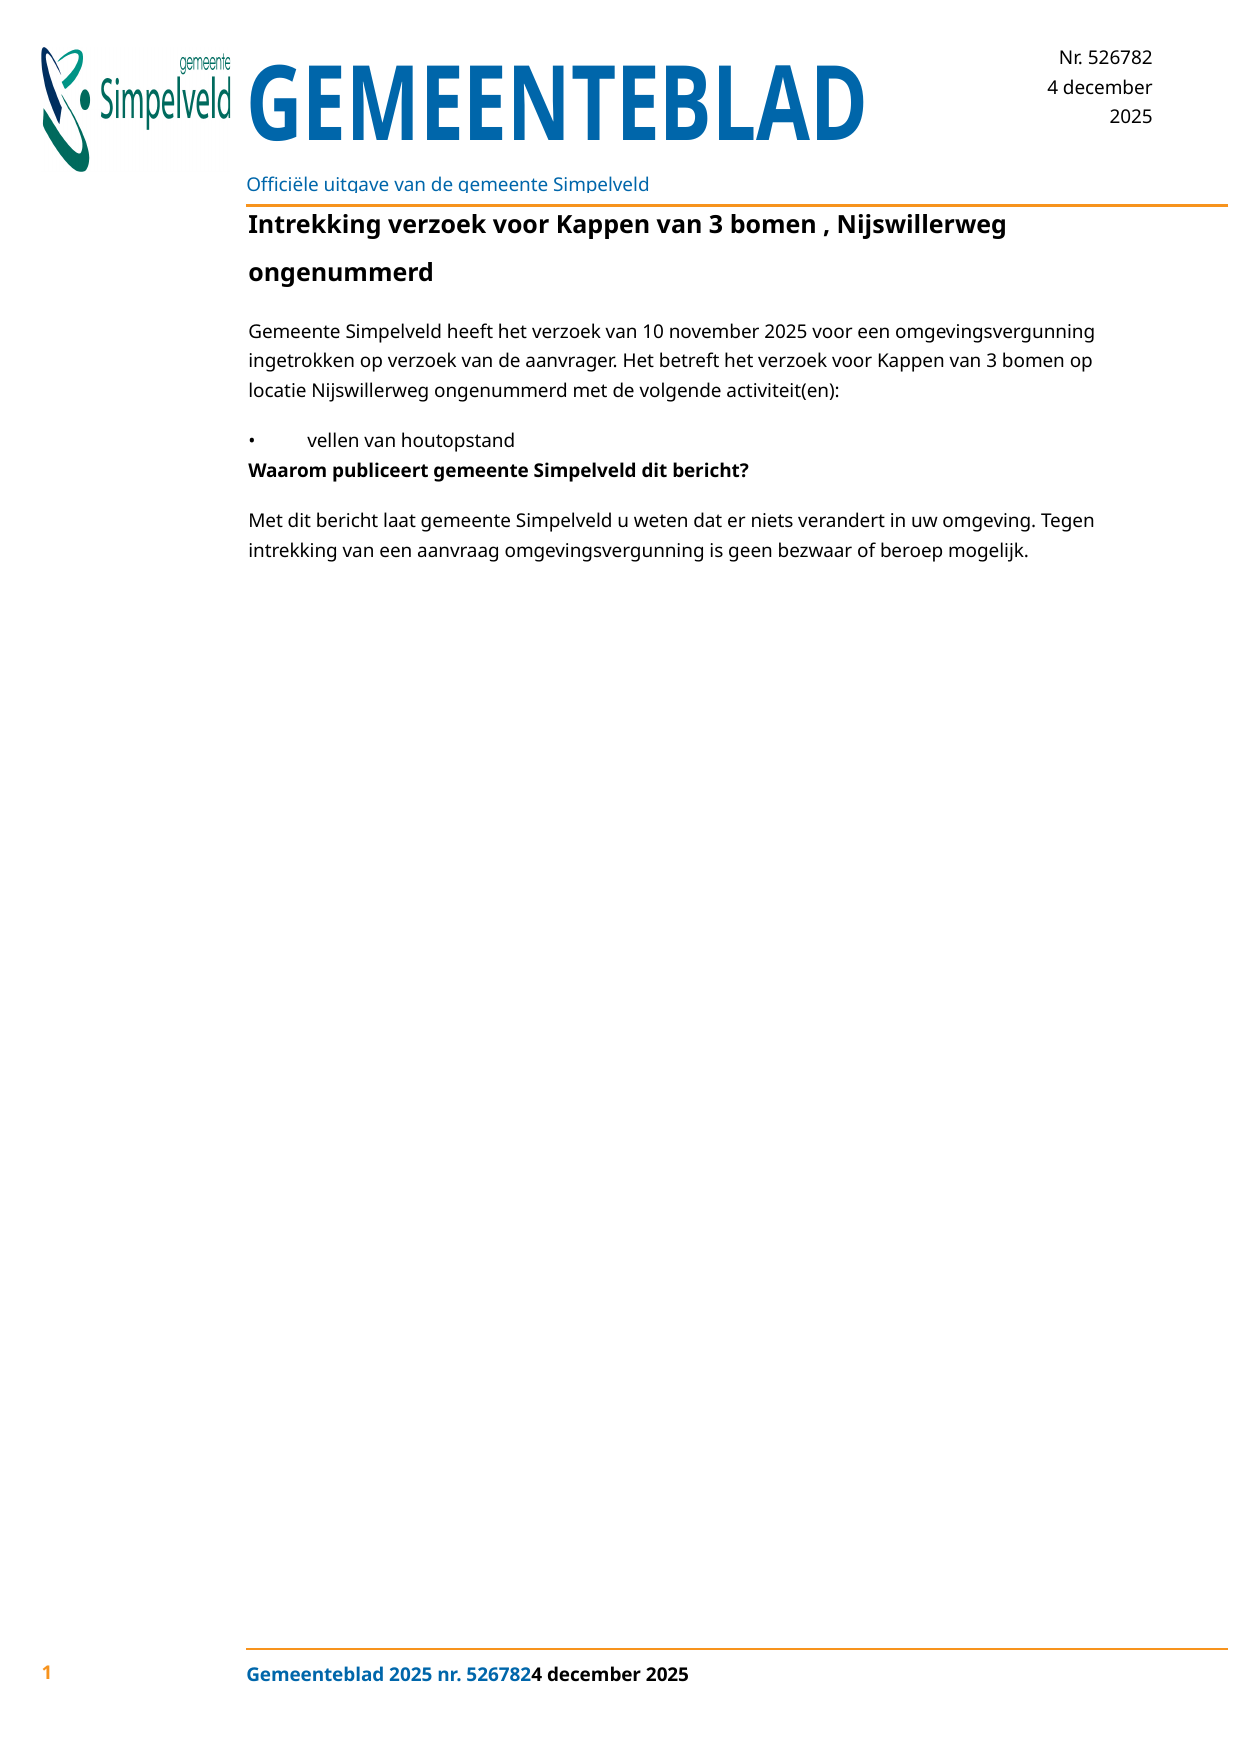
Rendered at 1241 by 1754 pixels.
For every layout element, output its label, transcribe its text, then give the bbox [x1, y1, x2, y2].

picture [41, 47, 231, 172]
text Gemeente Simpelveld heeft het verzoek van 10 november 2025 voor een omgevingsvergunning ingetrokken op verzoek van de aanvrager. Het betreft het verzoek voor Kappen van 3 bomen op locatie Nijswillerweg ongenummerd met de volgende activiteit(en): [248, 318, 1152, 403]
text Met dit bericht laat gemeente Simpelveld u weten dat er niets verandert in uw omgeving. Tegen intrekking van een aanvraag omgevingsvergunning is geen bezwaar of beroep mogelijk. [248, 507, 1152, 563]
text Intrekking verzoek voor Kappen van 3 bomen , Nijswillerweg ongenummerd [248, 207, 1152, 288]
list vellen van houtopstand [248, 427, 1152, 453]
text Waarom publiceert gemeente Simpelveld dit bericht? [248, 457, 1152, 483]
